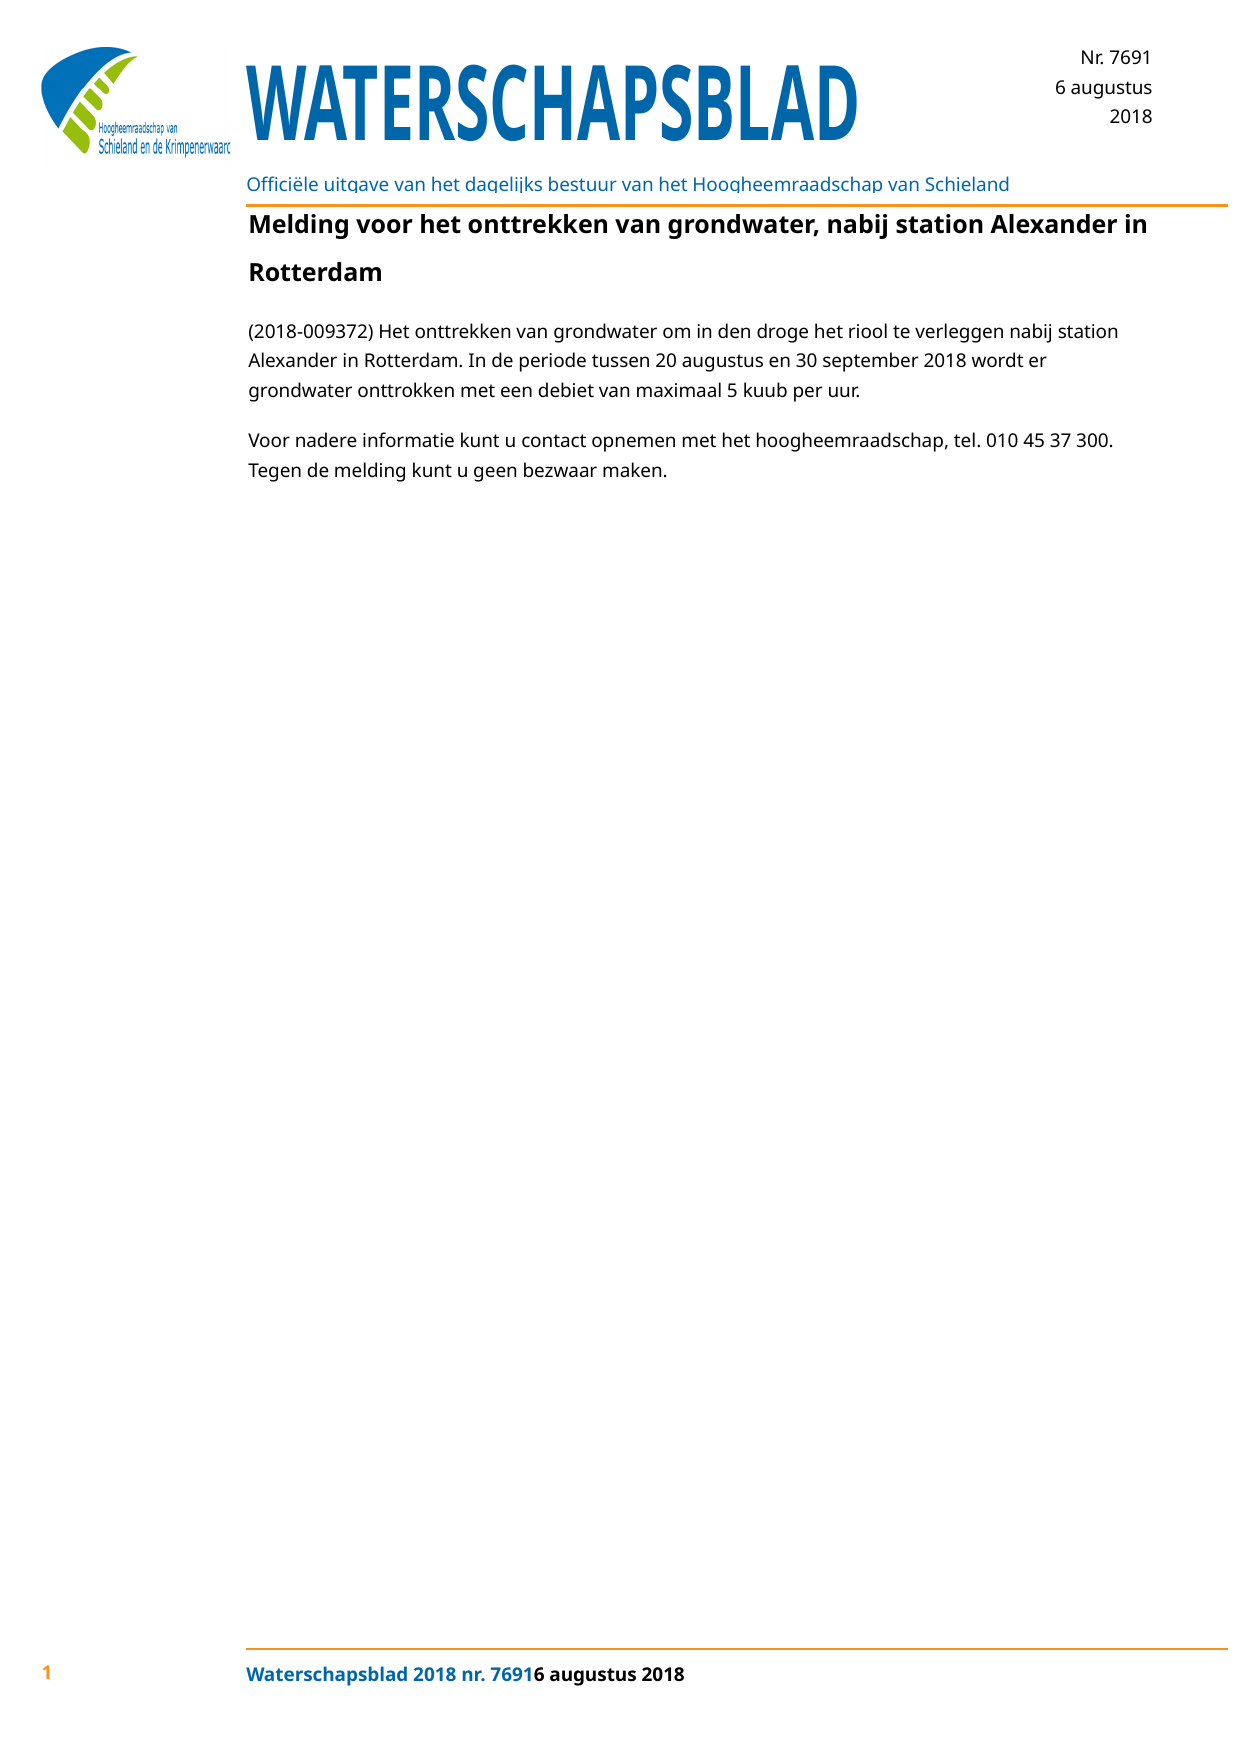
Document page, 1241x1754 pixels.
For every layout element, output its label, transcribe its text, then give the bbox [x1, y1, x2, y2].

text Voor nadere informatie kunt u contact opnemen met het hoogheemraadschap, tel. 010 45 37 300. Tegen de melding kunt u geen bezwaar maken. [248, 427, 1152, 483]
picture [41, 47, 231, 172]
text Melding voor het onttrekken van grondwater, nabij station Alexander in Rotterdam [248, 207, 1152, 288]
text (2018-009372) Het onttrekken van grondwater om in den droge het riool te verleggen nabij station Alexander in Rotterdam. In de periode tussen 20 augustus en 30 september 2018 wordt er grondwater onttrokken met een debiet van maximaal 5 kuub per uur. [248, 318, 1152, 403]
